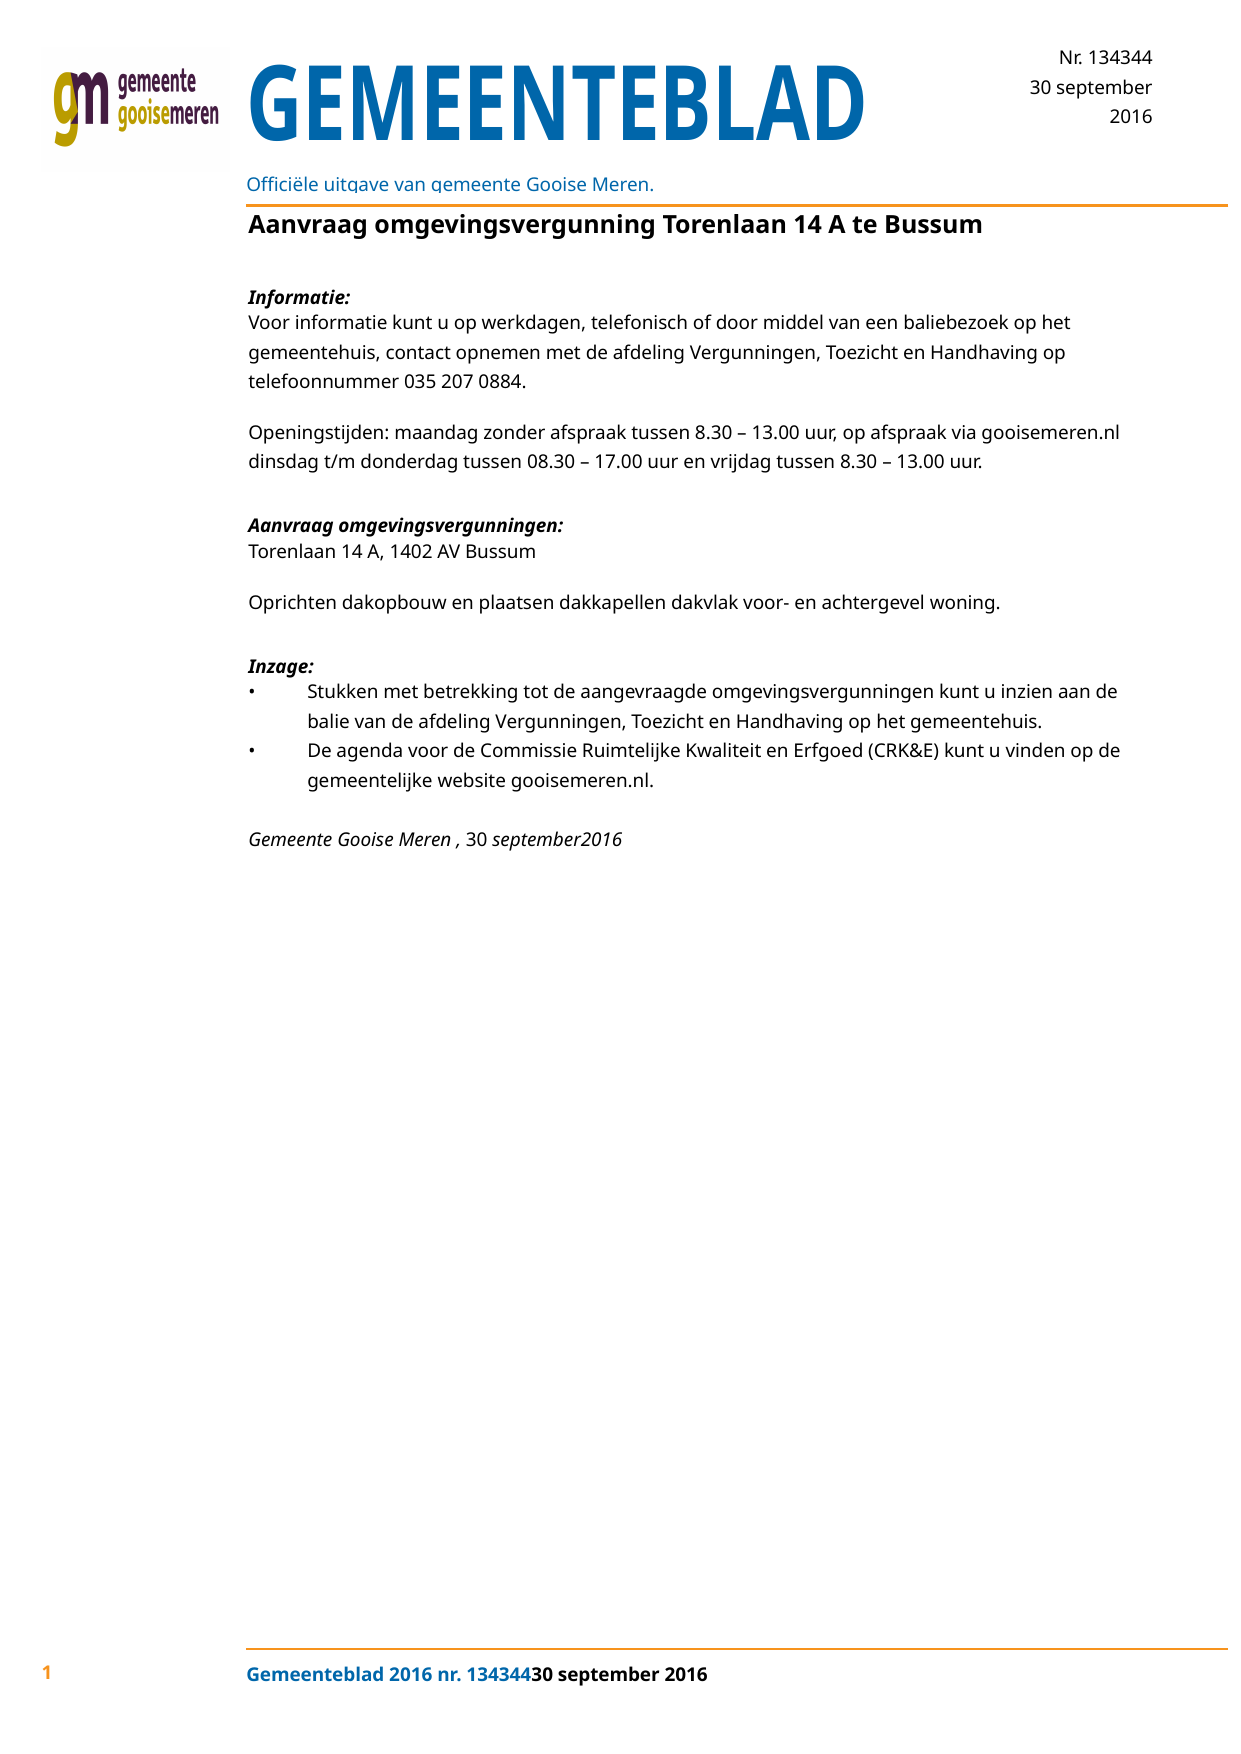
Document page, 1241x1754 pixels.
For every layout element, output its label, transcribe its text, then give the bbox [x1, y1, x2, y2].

text Aanvraag omgevingsvergunningen: [248, 513, 1152, 538]
text Voor informatie kunt u op werkdagen, telefonisch of door middel van een baliebezoek op het gemeentehuis, contact opnemen met de afdeling Vergunningen, Toezicht en Handhaving op telefoonnummer 035 207 0884. [248, 309, 1152, 394]
list Stukken met betrekking tot de aangevraagde omgevingsvergunningen kunt u inzien aan de balie van de afdeling Vergunningen, Toezicht en Handhaving op het gemeentehuis. [248, 678, 1152, 734]
text Informatie: [248, 284, 1152, 309]
text Inzage: [248, 653, 1152, 678]
text Torenlaan 14 A, 1402 AV Bussum [248, 538, 1152, 564]
text Oprichten dakopbouw en plaatsen dakkapellen dakvlak voor- en achtergevel woning. [248, 589, 1152, 614]
picture [41, 47, 231, 172]
list De agenda voor de Commissie Ruimtelijke Kwaliteit en Erfgoed (CRK&E) kunt u vinden op de gemeentelijke website gooisemeren.nl. [248, 738, 1152, 793]
text Gemeente Gooise Meren , 30 september2016 [248, 826, 1152, 852]
text Openingstijden: maandag zonder afspraak tussen 8.30 – 13.00 uur, op afspraak via gooisemeren.nl dinsdag t/m donderdag tussen 08.30 – 17.00 uur en vrijdag tussen 8.30 – 13.00 uur. [248, 419, 1152, 474]
text Aanvraag omgevingsvergunning Torenlaan 14 A te Bussum [248, 207, 1152, 241]
